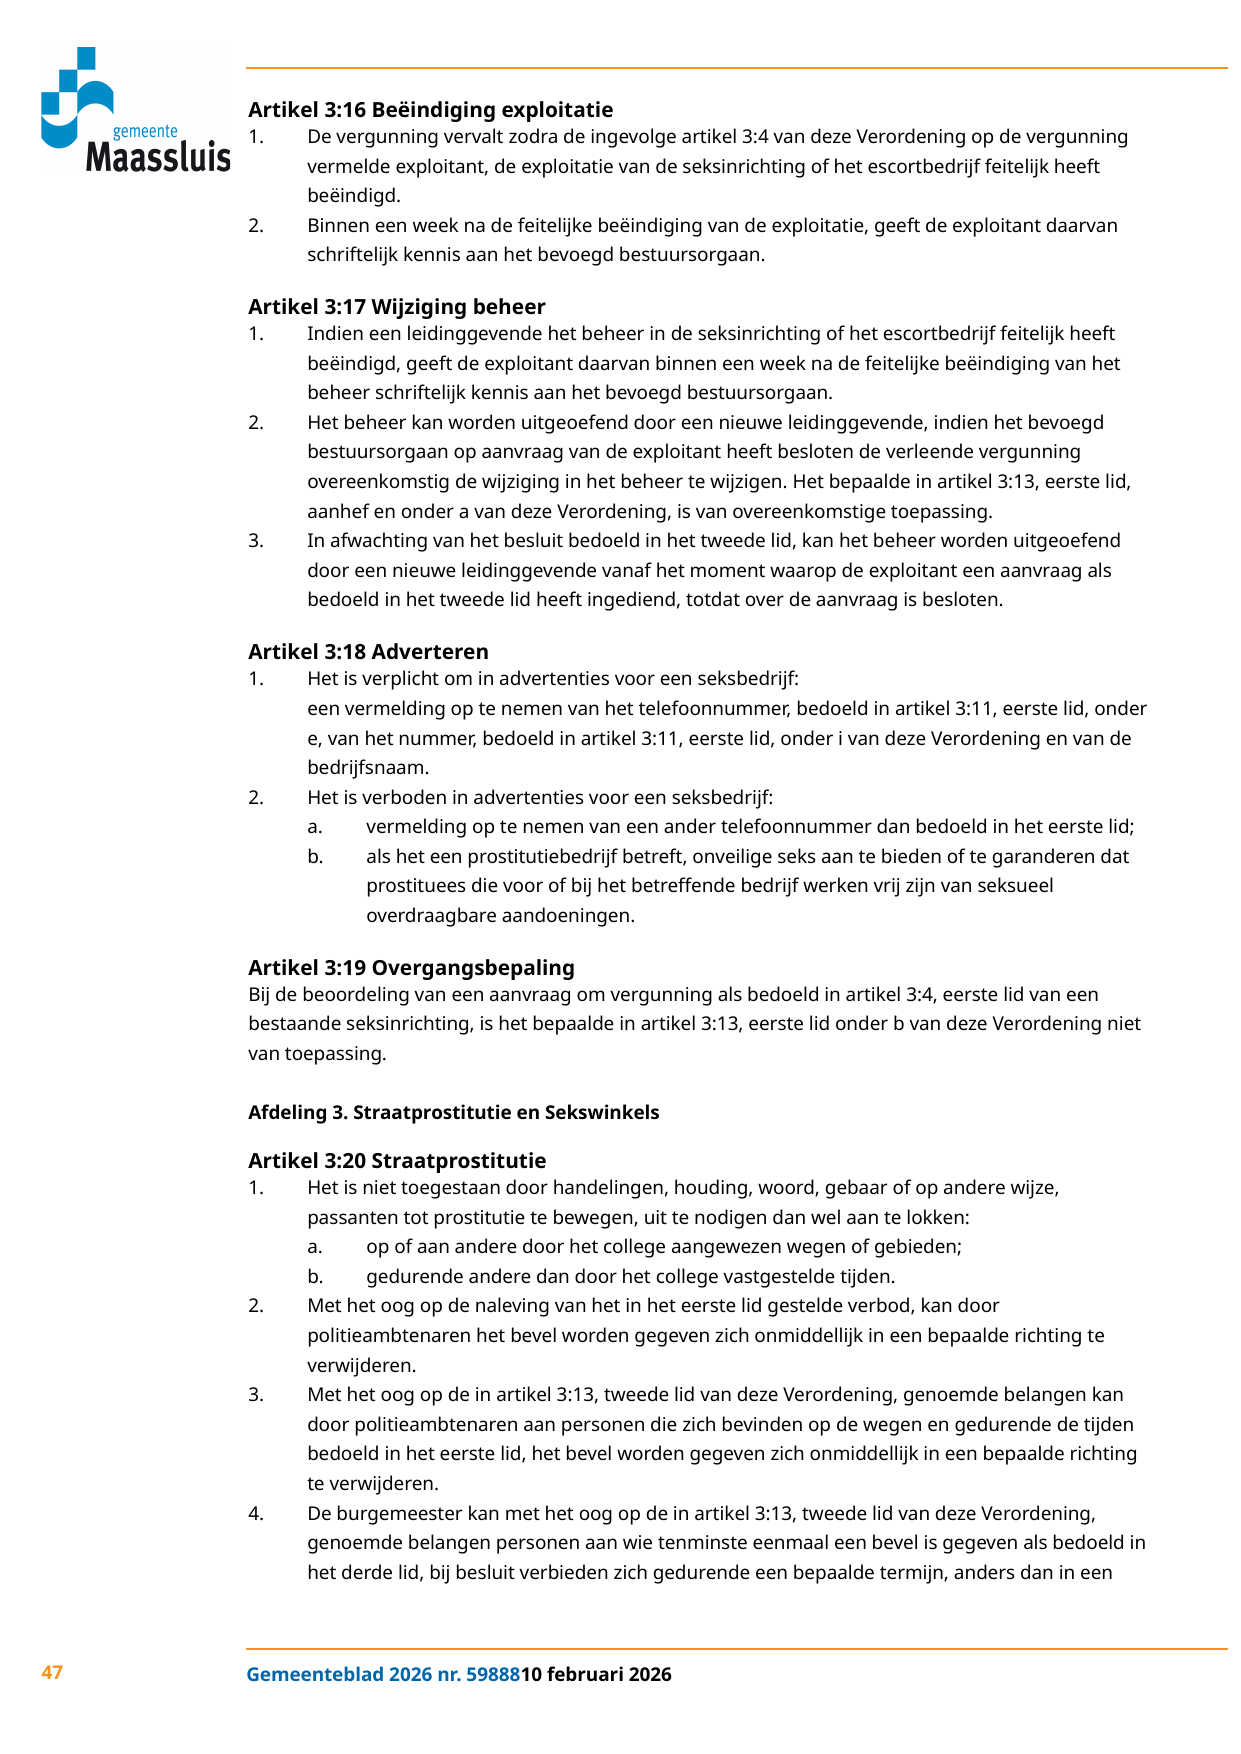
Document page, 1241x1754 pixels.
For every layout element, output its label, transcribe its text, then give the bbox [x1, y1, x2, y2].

list De vergunning vervalt zodra de ingevolge artikel 3:4 van deze Verordening op de vergunning vermelde exploitant, de exploitatie van de seksinrichting of het escortbedrijf feitelijk heeft beëindigd. [248, 123, 1152, 208]
list Indien een leidinggevende het beheer in de seksinrichting of het escortbedrijf feitelijk heeft beëindigd, geeft de exploitant daarvan binnen een week na de feitelijke beëindiging van het beheer schriftelijk kennis aan het bevoegd bestuursorgaan. [248, 320, 1152, 405]
text Bij de beoordeling van een aanvraag om vergunning als bedoeld in artikel 3:4, eerste lid van een bestaande seksinrichting, is het bepaalde in artikel 3:13, eerste lid onder b van deze Verordening niet van toepassing. [248, 981, 1152, 1066]
list Met het oog op de in artikel 3:13, tweede lid van deze Verordening, genoemde belangen kan door politieambtenaren aan personen die zich bevinden op de wegen en gedurende de tijden bedoeld in het eerste lid, het bevel worden gegeven zich onmiddellijk in een bepaalde richting te verwijderen. [248, 1381, 1152, 1496]
list Met het oog op de naleving van het in het eerste lid gestelde verbod, kan door politieambtenaren het bevel worden gegeven zich onmiddellijk in een bepaalde richting te verwijderen. [248, 1293, 1152, 1378]
list als het een prostitutiebedrijf betreft, onveilige seks aan te bieden of te garanderen dat prostituees die voor of bij het betreffende bedrijf werken vrij zijn van seksueel overdraagbare aandoeningen. [307, 843, 1152, 928]
text Artikel 3:18 Adverteren [248, 637, 1152, 666]
list vermelding op te nemen van een ander telefoonnummer dan bedoeld in het eerste lid; [307, 813, 1152, 839]
text Artikel 3:16 Beëindiging exploitatie [248, 95, 1152, 123]
text Afdeling 3. Straatprostitutie en Sekswinkels [248, 1099, 1152, 1125]
list De burgemeester kan met het oog op de in artikel 3:13, tweede lid van deze Verordening, genoemde belangen personen aan wie tenminste eenmaal een bevel is gegeven als bedoeld in het derde lid, bij besluit verbieden zich gedurende een bepaalde termijn, anders dan in een [248, 1500, 1152, 1585]
text Artikel 3:17 Wijziging beheer [248, 292, 1152, 320]
list Het is verplicht om in advertenties voor een seksbedrijf: [248, 666, 1152, 691]
list een vermelding op te nemen van het telefoonnummer, bedoeld in artikel 3:11, eerste lid, onder e, van het nummer, bedoeld in artikel 3:11, eerste lid, onder i van deze Verordening en van de bedrijfsnaam. [248, 695, 1152, 780]
list Binnen een week na de feitelijke beëindiging van de exploitatie, geeft de exploitant daarvan schriftelijk kennis aan het bevoegd bestuursorgaan. [248, 212, 1152, 267]
list Het is verboden in advertenties voor een seksbedrijf: [248, 784, 1152, 809]
list Het is niet toegestaan door handelingen, houding, woord, gebaar of op andere wijze, passanten tot prostitutie te bewegen, uit te nodigen dan wel aan te lokken: [248, 1174, 1152, 1230]
picture [41, 47, 231, 172]
list In afwachting van het besluit bedoeld in het tweede lid, kan het beheer worden uitgeoefend door een nieuwe leidinggevende vanaf het moment waarop de exploitant een aanvraag als bedoeld in het tweede lid heeft ingediend, totdat over de aanvraag is besloten. [248, 527, 1152, 612]
list gedurende andere dan door het college vastgestelde tijden. [307, 1263, 1152, 1289]
text Artikel 3:19 Overgangsbepaling [248, 953, 1152, 981]
picture [41, 47, 77, 92]
list Het beheer kan worden uitgeoefend door een nieuwe leidinggevende, indien het bevoegd bestuursorgaan op aanvraag van de exploitant heeft besloten de verleende vergunning overeenkomstig de wijziging in het beheer te wijzigen. Het bepaalde in artikel 3:13, eerste lid, aanhef en onder a van deze Verordening, is van overeenkomstige toepassing. [248, 409, 1152, 524]
list op of aan andere door het college aangewezen wegen of gebieden; [307, 1233, 1152, 1259]
text Artikel 3:20 Straatprostitutie [248, 1146, 1152, 1174]
